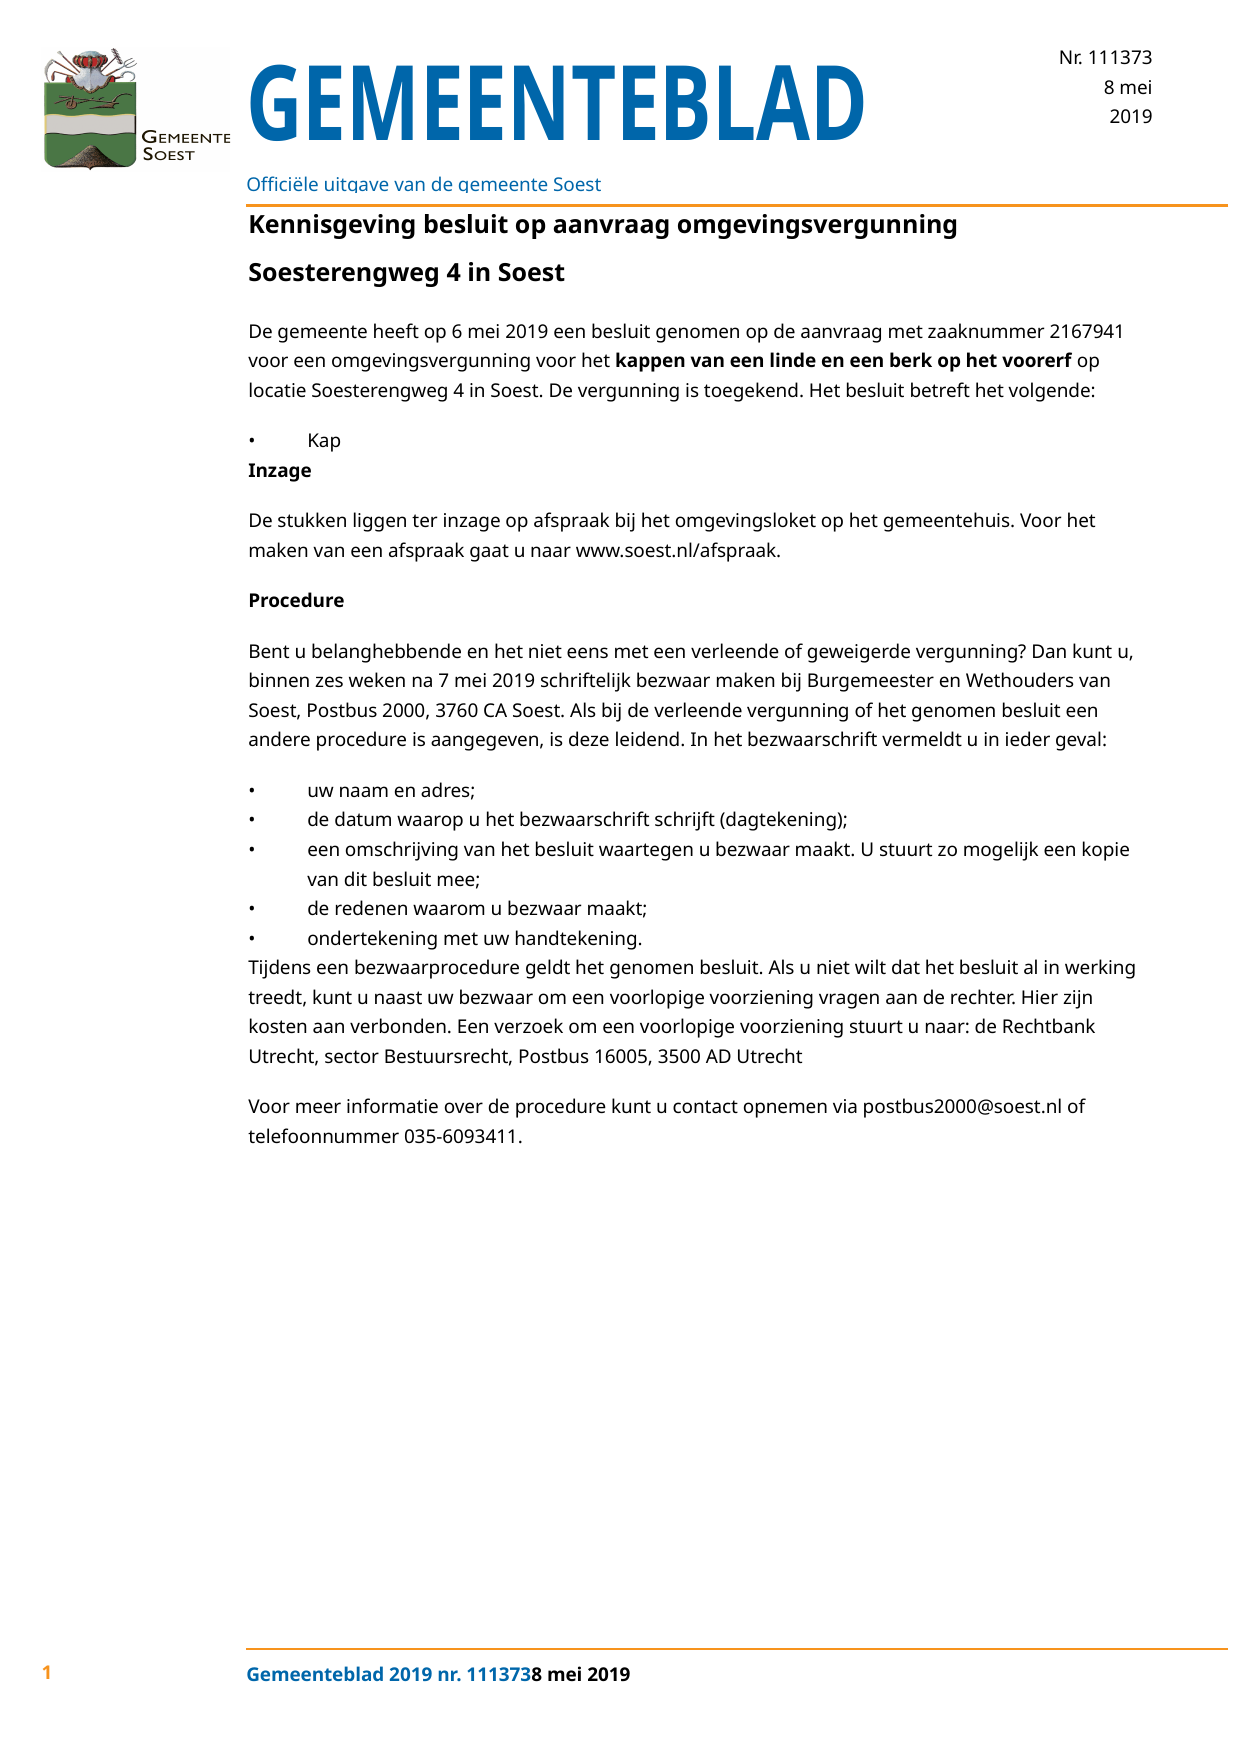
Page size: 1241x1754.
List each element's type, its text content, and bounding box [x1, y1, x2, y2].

text De gemeente heeft op 6 mei 2019 een besluit genomen op de aanvraag met zaaknummer 2167941 voor een omgevingsvergunning voor het kappen van een linde en een berk op het voorerf op locatie Soesterengweg 4 in Soest. De vergunning is toegekend. Het besluit betreft het volgende: [248, 318, 1152, 403]
text Inzage [248, 457, 1152, 483]
list een omschrijving van het besluit waartegen u bezwaar maakt. U stuurt zo mogelijk een kopie van dit besluit mee; [248, 836, 1152, 892]
text Tijdens een bezwaarprocedure geldt het genomen besluit. Als u niet wilt dat het besluit al in werking treedt, kunt u naast uw bezwaar om een voorlopige voorziening vragen aan de rechter. Hier zijn kosten aan verbonden. Een verzoek om een voorlopige voorziening stuurt u naar: de Rechtbank Utrecht, sector Bestuursrecht, Postbus 16005, 3500 AD Utrecht [248, 954, 1152, 1069]
text De stukken liggen ter inzage op afspraak bij het omgevingsloket op het gemeentehuis. Voor het maken van een afspraak gaat u naar www.soest.nl/afspraak. [248, 507, 1152, 563]
text Bent u belanghebbende en het niet eens met een verleende of geweigerde vergunning? Dan kunt u, binnen zes weken na 7 mei 2019 schriftelijk bezwaar maken bij Burgemeester en Wethouders van Soest, Postbus 2000, 3760 CA Soest. Als bij de verleende vergunning of het genomen besluit een andere procedure is aangegeven, is deze leidend. In het bezwaarschrift vermeldt u in ieder geval: [248, 638, 1152, 752]
list de datum waarop u het bezwaarschrift schrijft (dagtekening); [248, 807, 1152, 832]
text Procedure [248, 587, 1152, 613]
text Voor meer informatie over de procedure kunt u contact opnemen via postbus2000@soest.nl of telefoonnummer 035-6093411. [248, 1094, 1152, 1149]
list de redenen waarom u bezwaar maakt; [248, 895, 1152, 921]
list Kap [248, 427, 1152, 453]
text Kennisgeving besluit op aanvraag omgevingsvergunning Soesterengweg 4 in Soest [248, 207, 1152, 288]
list uw naam en adres; [248, 777, 1152, 803]
list ondertekening met uw handtekening. [248, 925, 1152, 951]
picture [41, 47, 231, 172]
